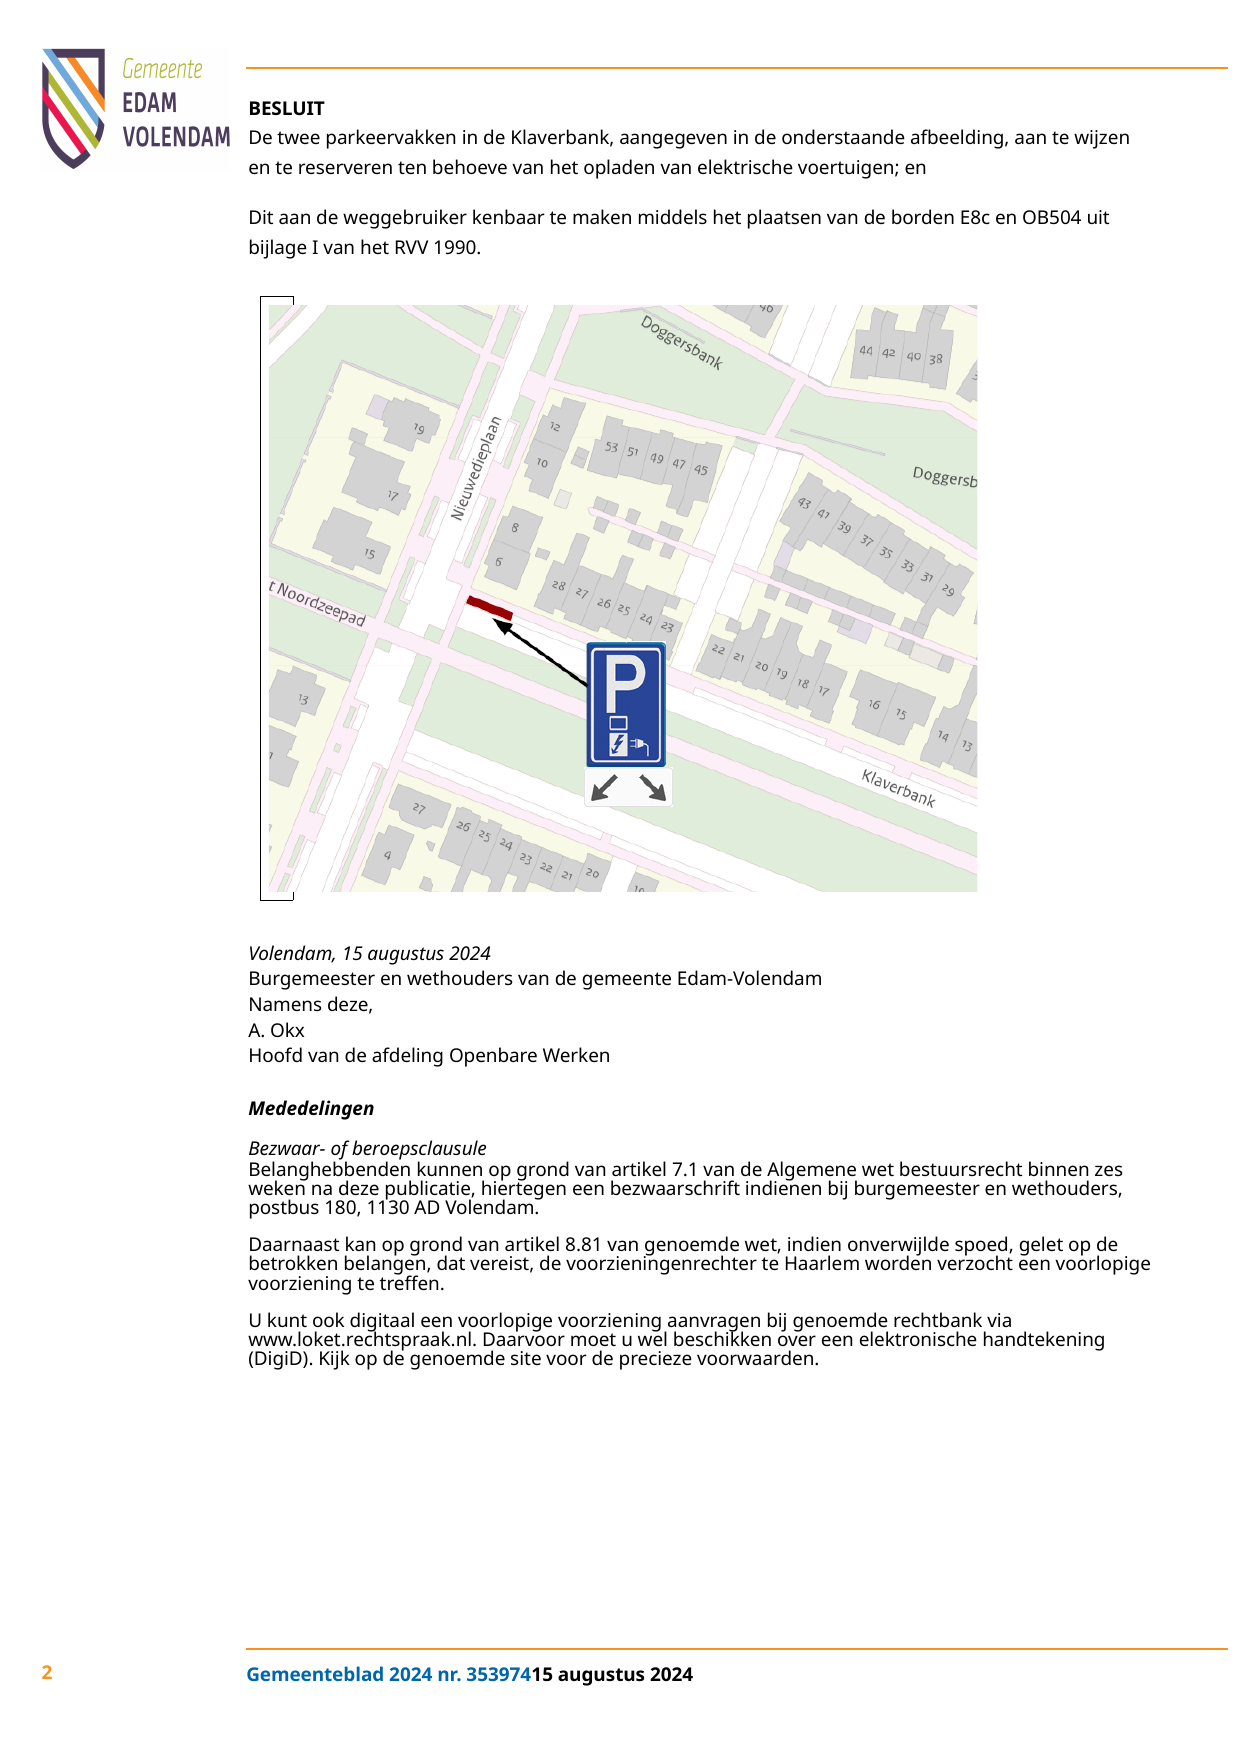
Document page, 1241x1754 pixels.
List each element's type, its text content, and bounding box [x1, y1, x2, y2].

text Bezwaar- of beroepsclausule [248, 1135, 1152, 1161]
text Daarnaast kan op grond van artikel 8.81 van genoemde wet, indien onverwijlde spoed, gelet op de betrokken belangen, dat vereist, de voorzieningenrechter te Haarlem worden verzocht een voorlopige voorziening te treffen. [248, 1236, 1152, 1294]
picture [41, 47, 231, 172]
picture [268, 305, 978, 892]
text De twee parkeervakken in de Klaverbank, aangegeven in de onderstaande afbeelding, aan te wijzen en te reserveren ten behoeve van het opladen van elektrische voertuigen; en [248, 124, 1152, 180]
text Namens deze, [248, 991, 1152, 1017]
text Hoofd van de afdeling Openbare Werken [248, 1043, 1152, 1068]
text Volendam, 15 augustus 2024 [248, 940, 1152, 965]
text BESLUIT [248, 95, 1152, 121]
text Belanghebbenden kunnen op grond van artikel 7.1 van de Algemene wet bestuursrecht binnen zes weken na deze publicatie, hiertegen een bezwaarschrift indienen bij burgemeester en wethouders, postbus 180, 1130 AD Volendam. [248, 1161, 1152, 1218]
text U kunt ook digitaal een voorlopige voorziening aanvragen bij genoemde rechtbank via www.loket.rechtspraak.nl. Daarvoor moet u wel beschikken over een elektronische handtekening (DigiD). Kijk op de genoemde site voor de precieze voorwaarden. [248, 1312, 1152, 1369]
text A. Okx [248, 1017, 1152, 1043]
text Burgemeester en wethouders van de gemeente Edam-Volendam [248, 965, 1152, 991]
text Dit aan de weggebruiker kenbaar te maken middels het plaatsen van de borden E8c en OB504 uit bijlage I van het RVV 1990. [248, 204, 1152, 260]
text Mededelingen [248, 1096, 1152, 1121]
